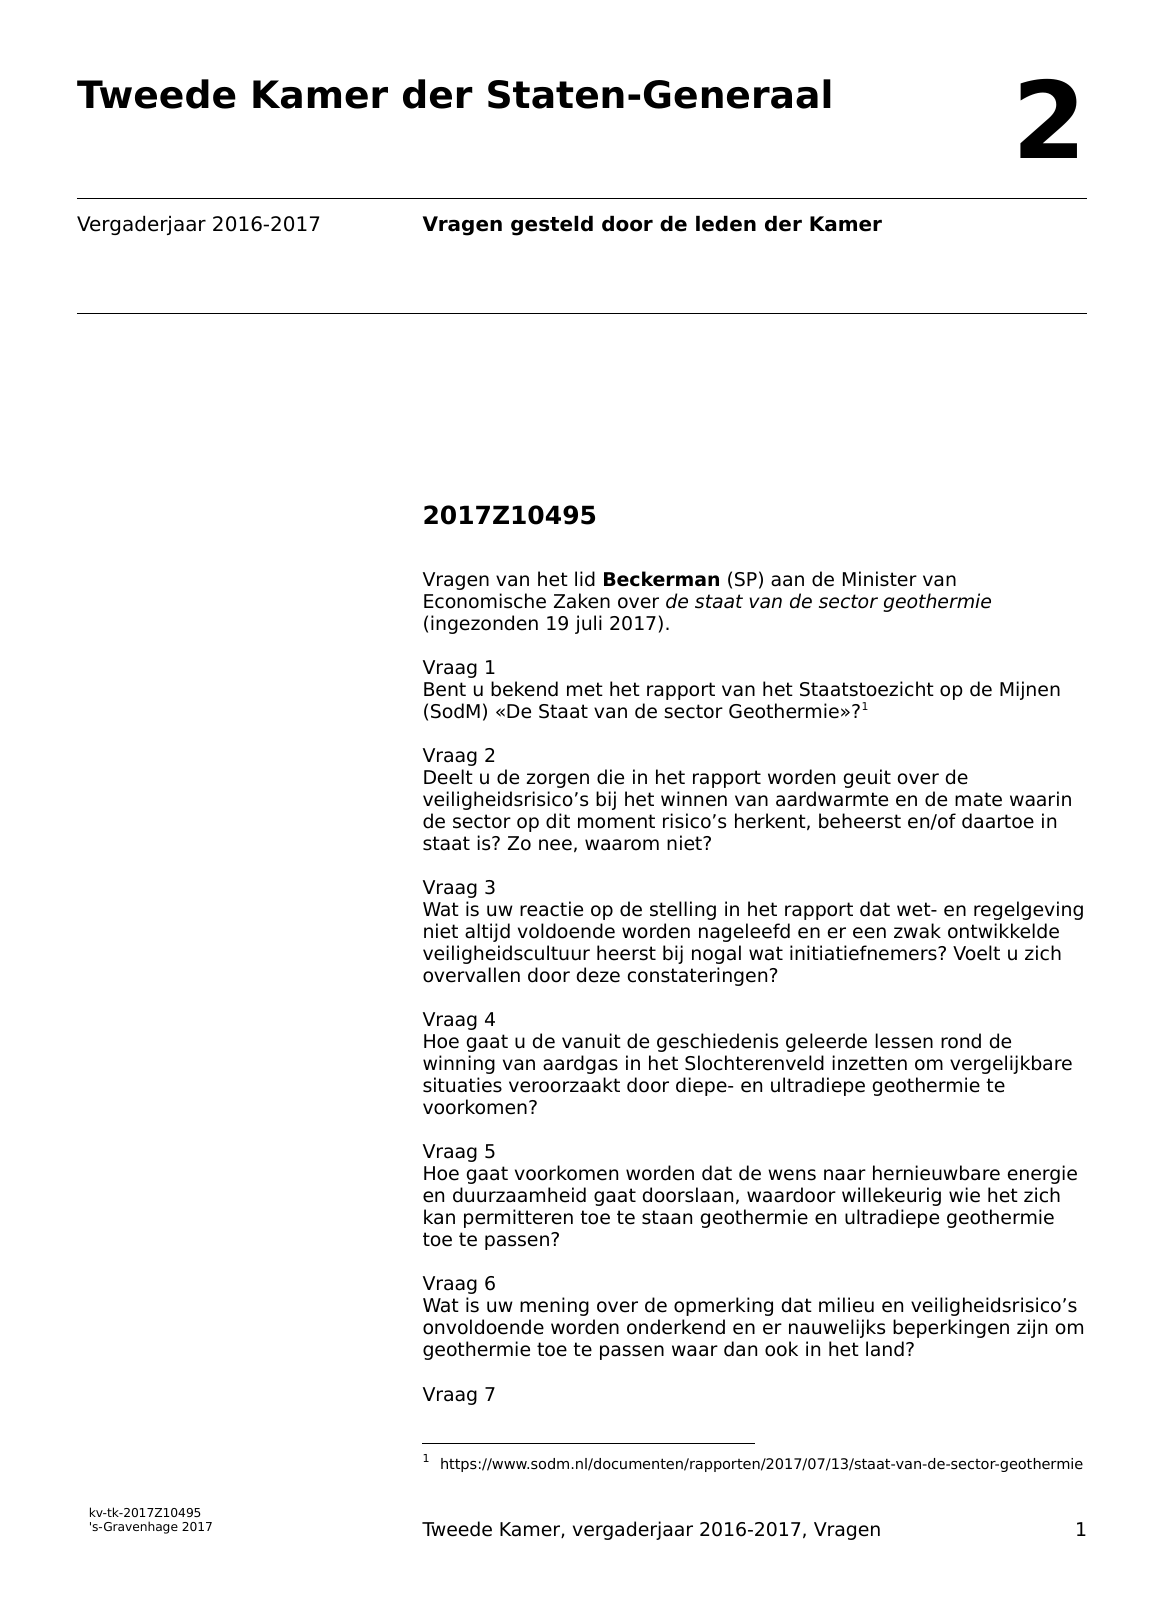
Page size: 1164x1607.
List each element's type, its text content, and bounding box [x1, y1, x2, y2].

text Vraag 4 [422, 1009, 1087, 1031]
text Vraag 7 [422, 1383, 1087, 1405]
table_cell Vergaderjaar 2016-2017 [77, 199, 422, 313]
text Wat is uw reactie op de stelling in het rapport dat wet- en regelgeving niet altijd voldoende worden nageleefd en er een zwak ontwikkelde veiligheidscultuur heerst bij nogal wat initiatiefnemers? Voelt u zich overvallen door deze constateringen? [422, 899, 1087, 987]
table_header Tweede Kamer der Staten-Generaal [77, 59, 886, 198]
text Vraag 2 [422, 745, 1087, 767]
text 2017Z10495 [422, 501, 1087, 531]
text Vraag 5 [422, 1141, 1087, 1163]
text Hoe gaat voorkomen worden dat de wens naar hernieuwbare energie en duurzaamheid gaat doorslaan, waardoor willekeurig wie het zich kan permitteren toe te staan geothermie en ultradiepe geothermie toe te passen? [422, 1163, 1087, 1251]
text Wat is uw mening over de opmerking dat milieu en veiligheidsrisico’s onvoldoende worden onderkend en er nauwelijks beperkingen zijn om geothermie toe te passen waar dan ook in het land? [422, 1295, 1087, 1361]
text Vragen van het lid Beckerman (SP) aan de Minister van Economische Zaken over de staat van de sector geothermie (ingezonden 19 juli 2017). [422, 569, 1087, 635]
text Vraag 3 [422, 877, 1087, 899]
text 's-Gravenhage 2017 [88, 1520, 323, 1534]
table_header 2 [886, 59, 1087, 198]
text Bent u bekend met het rapport van het Staatstoezicht op de Mijnen (SodM) «De Staat van de sector Geothermie»? [422, 679, 1087, 723]
text Deelt u de zorgen die in het rapport worden geuit over de veiligheidsrisico’s bij het winnen van aardwarmte en de mate waarin de sector op dit moment risico’s herkent, beheerst en/of daartoe in staat is? Zo nee, waarom niet? [422, 767, 1087, 855]
text kv-tk-2017Z10495 [88, 1506, 323, 1520]
text https://www.sodm.nl/documenten/rapporten/2017/07/13/staat-van-de-sector-geothermie [422, 1452, 1087, 1474]
table_cell Vragen gesteld door de leden der Kamer [422, 199, 1087, 313]
text Vraag 1 [422, 657, 1087, 679]
text Hoe gaat u de vanuit de geschiedenis geleerde lessen rond de winning van aardgas in het Slochterenveld inzetten om vergelijkbare situaties veroorzaakt door diepe- en ultradiepe geothermie te voorkomen? [422, 1031, 1087, 1119]
text Vraag 6 [422, 1273, 1087, 1295]
